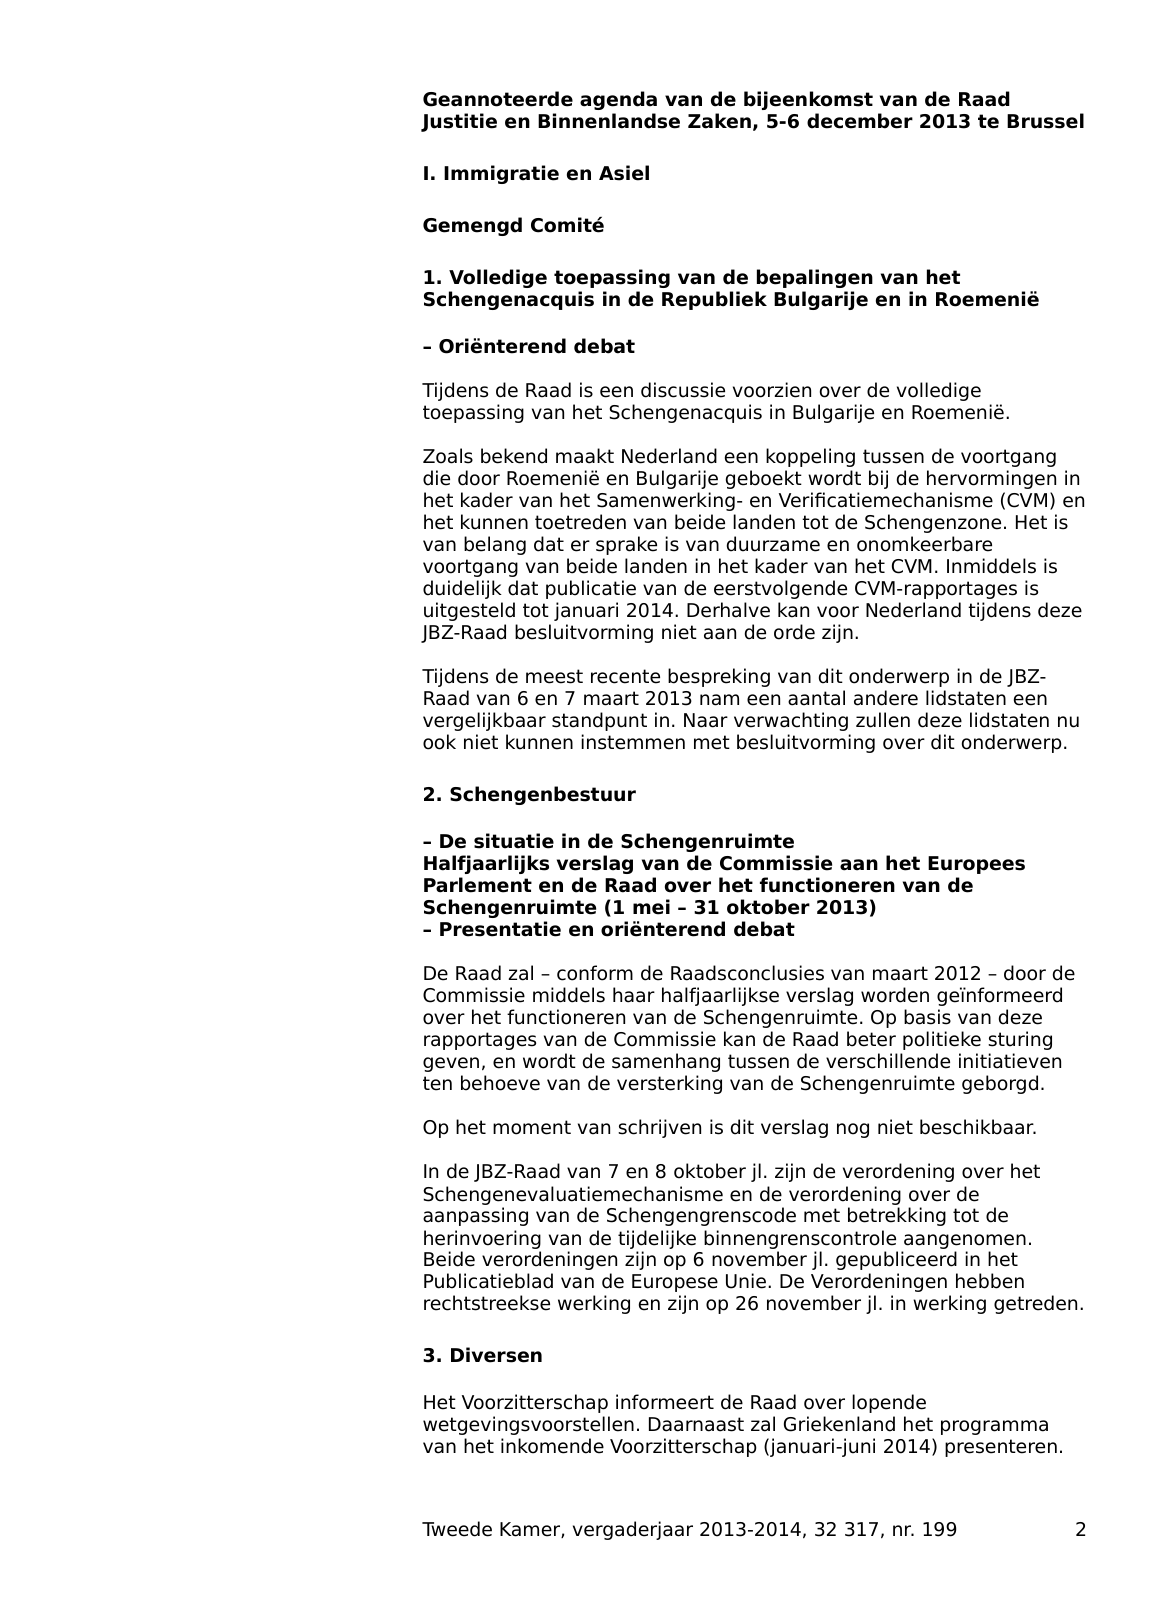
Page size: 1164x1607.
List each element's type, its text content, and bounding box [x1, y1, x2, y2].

subtitle 1. Volledige toepassing van de bepalingen van het Schengenacquis in de Republiek Bulgarije en in Roemenië [422, 267, 1087, 311]
subtitle 2. Schengenbestuur [422, 784, 1087, 806]
text Op het moment van schrijven is dit verslag nog niet beschikbaar. [422, 1117, 1087, 1139]
text Tijdens de meest recente bespreking van dit onderwerp in de JBZ-Raad van 6 en 7 maart 2013 nam een aantal andere lidstaten een vergelijkbaar standpunt in. Naar verwachting zullen deze lidstaten nu ook niet kunnen instemmen met besluitvorming over dit onderwerp. [422, 666, 1087, 754]
subtitle I. Immigratie en Asiel [422, 163, 1087, 185]
text Halfjaarlijks verslag van de Commissie aan het Europees Parlement en de Raad over het functioneren van de Schengenruimte (1 mei – 31 oktober 2013) [422, 853, 1087, 919]
text – De situatie in de Schengenruimte [422, 831, 1087, 853]
text Tijdens de Raad is een discussie voorzien over de volledige toepassing van het Schengenacquis in Bulgarije en Roemenië. [422, 380, 1087, 424]
text – Oriënterend debat [422, 336, 1087, 358]
text In de JBZ-Raad van 7 en 8 oktober jl. zijn de verordening over het Schengenevaluatiemechanisme en de verordening over de aanpassing van de Schengengrenscode met betrekking tot de herinvoering van de tijdelijke binnengrenscontrole aangenomen. Beide verordeningen zijn op 6 november jl. gepubliceerd in het Publicatieblad van de Europese Unie. De Verordeningen hebben rechtstreekse werking en zijn op 26 november jl. in werking getreden. [422, 1161, 1087, 1315]
text Zoals bekend maakt Nederland een koppeling tussen de voortgang die door Roemenië en Bulgarije geboekt wordt bij de hervormingen in het kader van het Samenwerking- en Verificatiemechanisme (CVM) en het kunnen toetreden van beide landen tot de Schengenzone. Het is van belang dat er sprake is van duurzame en onomkeerbare voortgang van beide landen in het kader van het CVM. Inmiddels is duidelijk dat publicatie van de eerstvolgende CVM-rapportages is uitgesteld tot januari 2014. Derhalve kan voor Nederland tijdens deze JBZ-Raad besluitvorming niet aan de orde zijn. [422, 446, 1087, 644]
subtitle Gemengd Comité [422, 215, 1087, 237]
subtitle Geannoteerde agenda van de bijeenkomst van de Raad Justitie en Binnenlandse Zaken, 5-6 december 2013 te Brussel [422, 89, 1087, 133]
text – Presentatie en oriënterend debat [422, 919, 1087, 941]
subtitle 3. Diversen [422, 1345, 1087, 1367]
text De Raad zal – conform de Raadsconclusies van maart 2012 – door de Commissie middels haar halfjaarlijkse verslag worden geïnformeerd over het functioneren van de Schengenruimte. Op basis van deze rapportages van de Commissie kan de Raad beter politieke sturing geven, en wordt de samenhang tussen de verschillende initiatieven ten behoeve van de versterking van de Schengenruimte geborgd. [422, 963, 1087, 1095]
text Het Voorzitterschap informeert de Raad over lopende wetgevingsvoorstellen. Daarnaast zal Griekenland het programma van het inkomende Voorzitterschap (januari-juni 2014) presenteren. [422, 1392, 1087, 1458]
